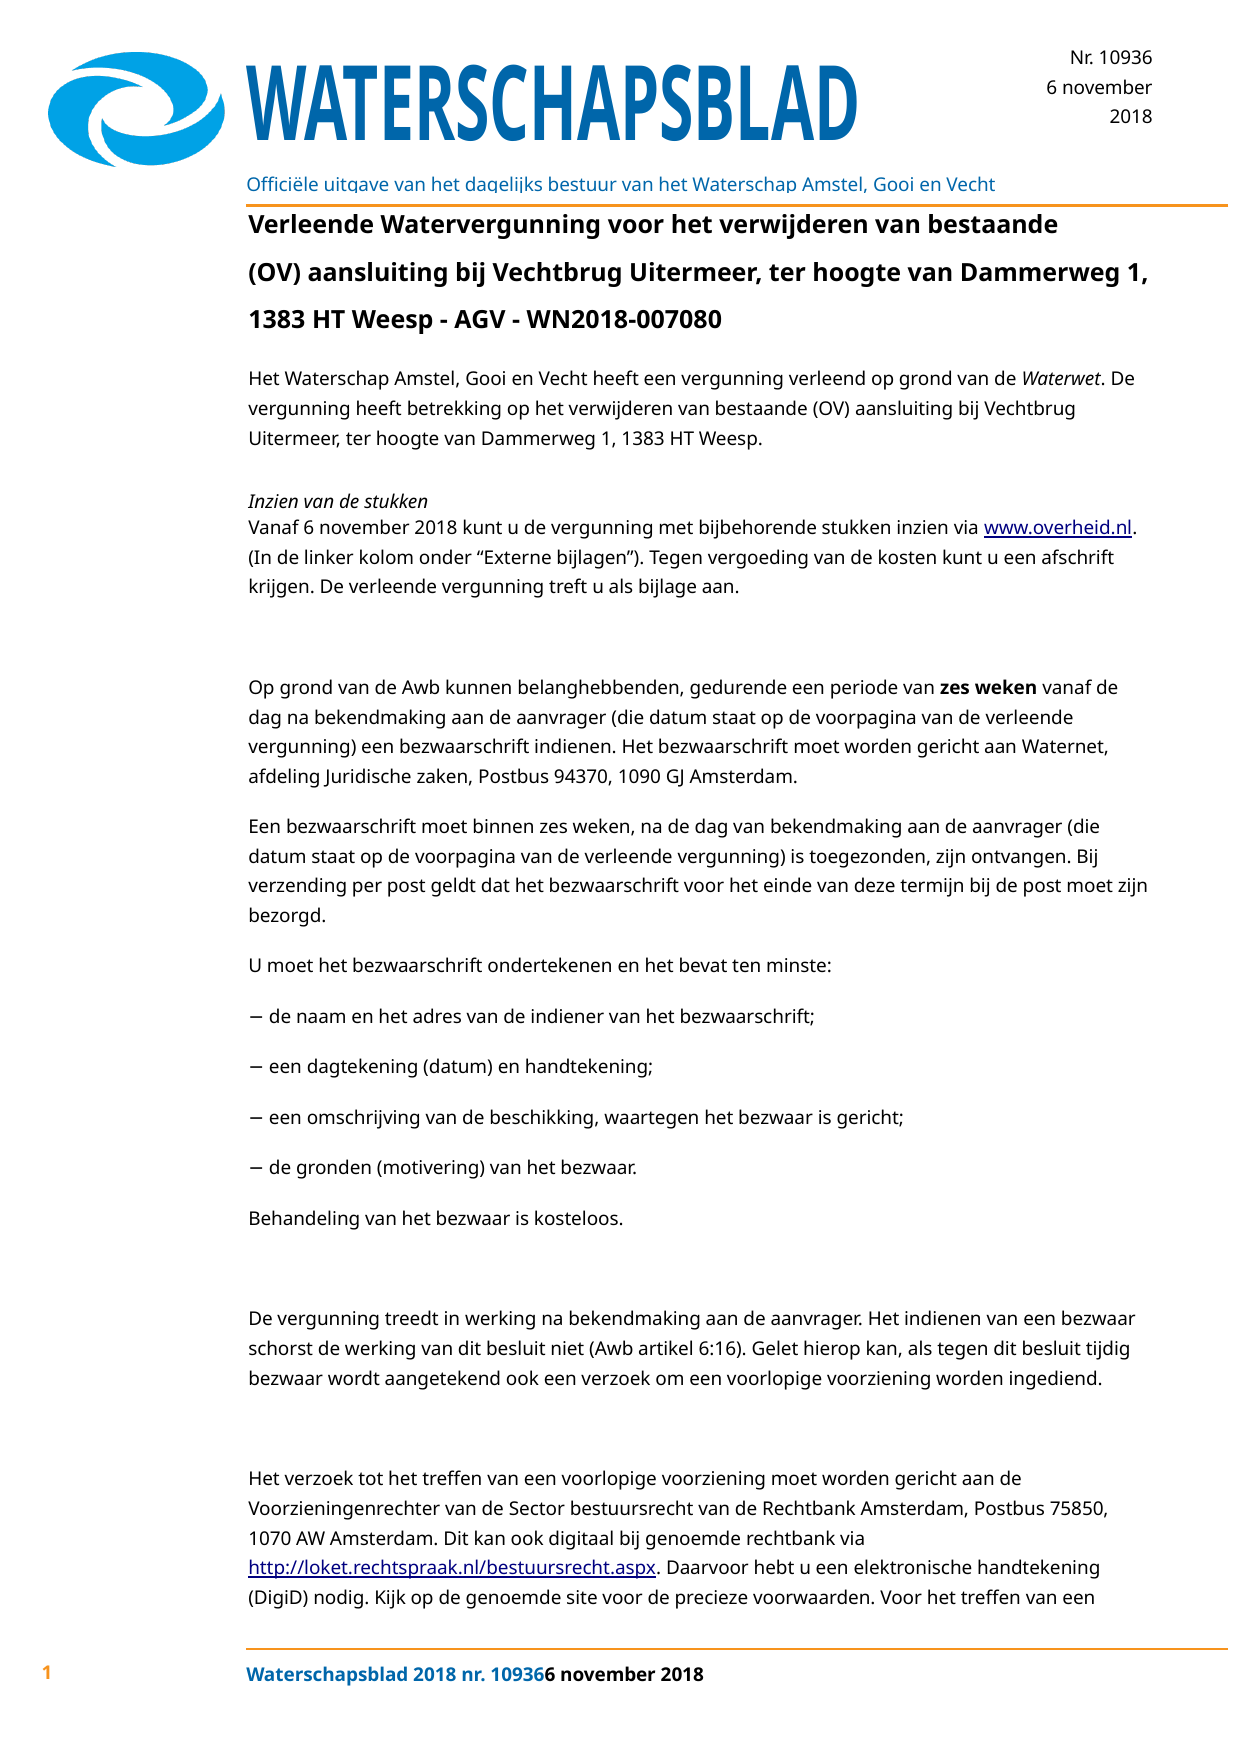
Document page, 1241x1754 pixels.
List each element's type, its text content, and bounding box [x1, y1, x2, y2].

text Een bezwaarschrift moet binnen zes weken, na de dag van bekendmaking aan de aanvrager (die datum staat op de voorpagina van de verleende vergunning) is toegezonden, zijn ontvangen. Bij verzending per post geldt dat het bezwaarschrift voor het einde van deze termijn bij de post moet zijn bezorgd. [248, 813, 1152, 928]
text U moet het bezwaarschrift ondertekenen en het bevat ten minste: [248, 953, 1152, 978]
text − de naam en het adres van de indiener van het bezwaarschrift; [248, 1003, 1152, 1029]
text Verleende Watervergunning voor het verwijderen van bestaande (OV) aansluiting bij Vechtbrug Uitermeer, ter hoogte van Dammerweg 1, 1383 HT Weesp - AGV - WN2018-007080 [248, 207, 1152, 336]
text Op grond van de Awb kunnen belanghebbenden, gedurende een periode van zes weken vanaf de dag na bekendmaking aan de aanvrager (die datum staat op de voorpagina van de verleende vergunning) een bezwaarschrift indienen. Het bezwaarschrift moet worden gericht aan Waternet, afdeling Juridische zaken, Postbus 94370, 1090 GJ Amsterdam. [248, 674, 1152, 789]
text Het Waterschap Amstel, Gooi en Vecht heeft een vergunning verleend op grond van de Waterwet. De vergunning heeft betrekking op het verwijderen van bestaande (OV) aansluiting bij Vechtbrug Uitermeer, ter hoogte van Dammerweg 1, 1383 HT Weesp. [248, 366, 1152, 450]
text De vergunning treedt in werking na bekendmaking aan de aanvrager. Het indienen van een bezwaar schorst de werking van dit besluit niet (Awb artikel 6:16). Gelet hierop kan, als tegen dit besluit tijdig bezwaar wordt aangetekend ook een verzoek om een voorlopige voorziening worden ingediend. [248, 1306, 1152, 1391]
text − een dagtekening (datum) en handtekening; [248, 1053, 1152, 1079]
text − een omschrijving van de beschikking, waartegen het bezwaar is gericht; [248, 1104, 1152, 1130]
picture [41, 47, 231, 172]
text Behandeling van het bezwaar is kosteloos. [248, 1205, 1152, 1231]
text Vanaf 6 november 2018 kunt u de vergunning met bijbehorende stukken inzien via www.overheid.nl. (In de linker kolom onder “Externe bijlagen”). Tegen vergoeding van de kosten kunt u een afschrift krijgen. De verleende vergunning treft u als bijlage aan. [248, 514, 1152, 599]
text Inzien van de stukken [248, 489, 1152, 514]
text − de gronden (motivering) van het bezwaar. [248, 1154, 1152, 1180]
text Het verzoek tot het treffen van een voorlopige voorziening moet worden gericht aan de Voorzieningenrechter van de Sector bestuursrecht van de Rechtbank Amsterdam, Postbus 75850, 1070 AW Amsterdam. Dit kan ook digitaal bij genoemde rechtbank via http://loket.rechtspraak.nl/bestuursrecht.aspx. Daarvoor hebt u een elektronische handtekening (DigiD) nodig. Kijk op de genoemde site voor de precieze voorwaarden. Voor het treffen van een [248, 1466, 1152, 1610]
